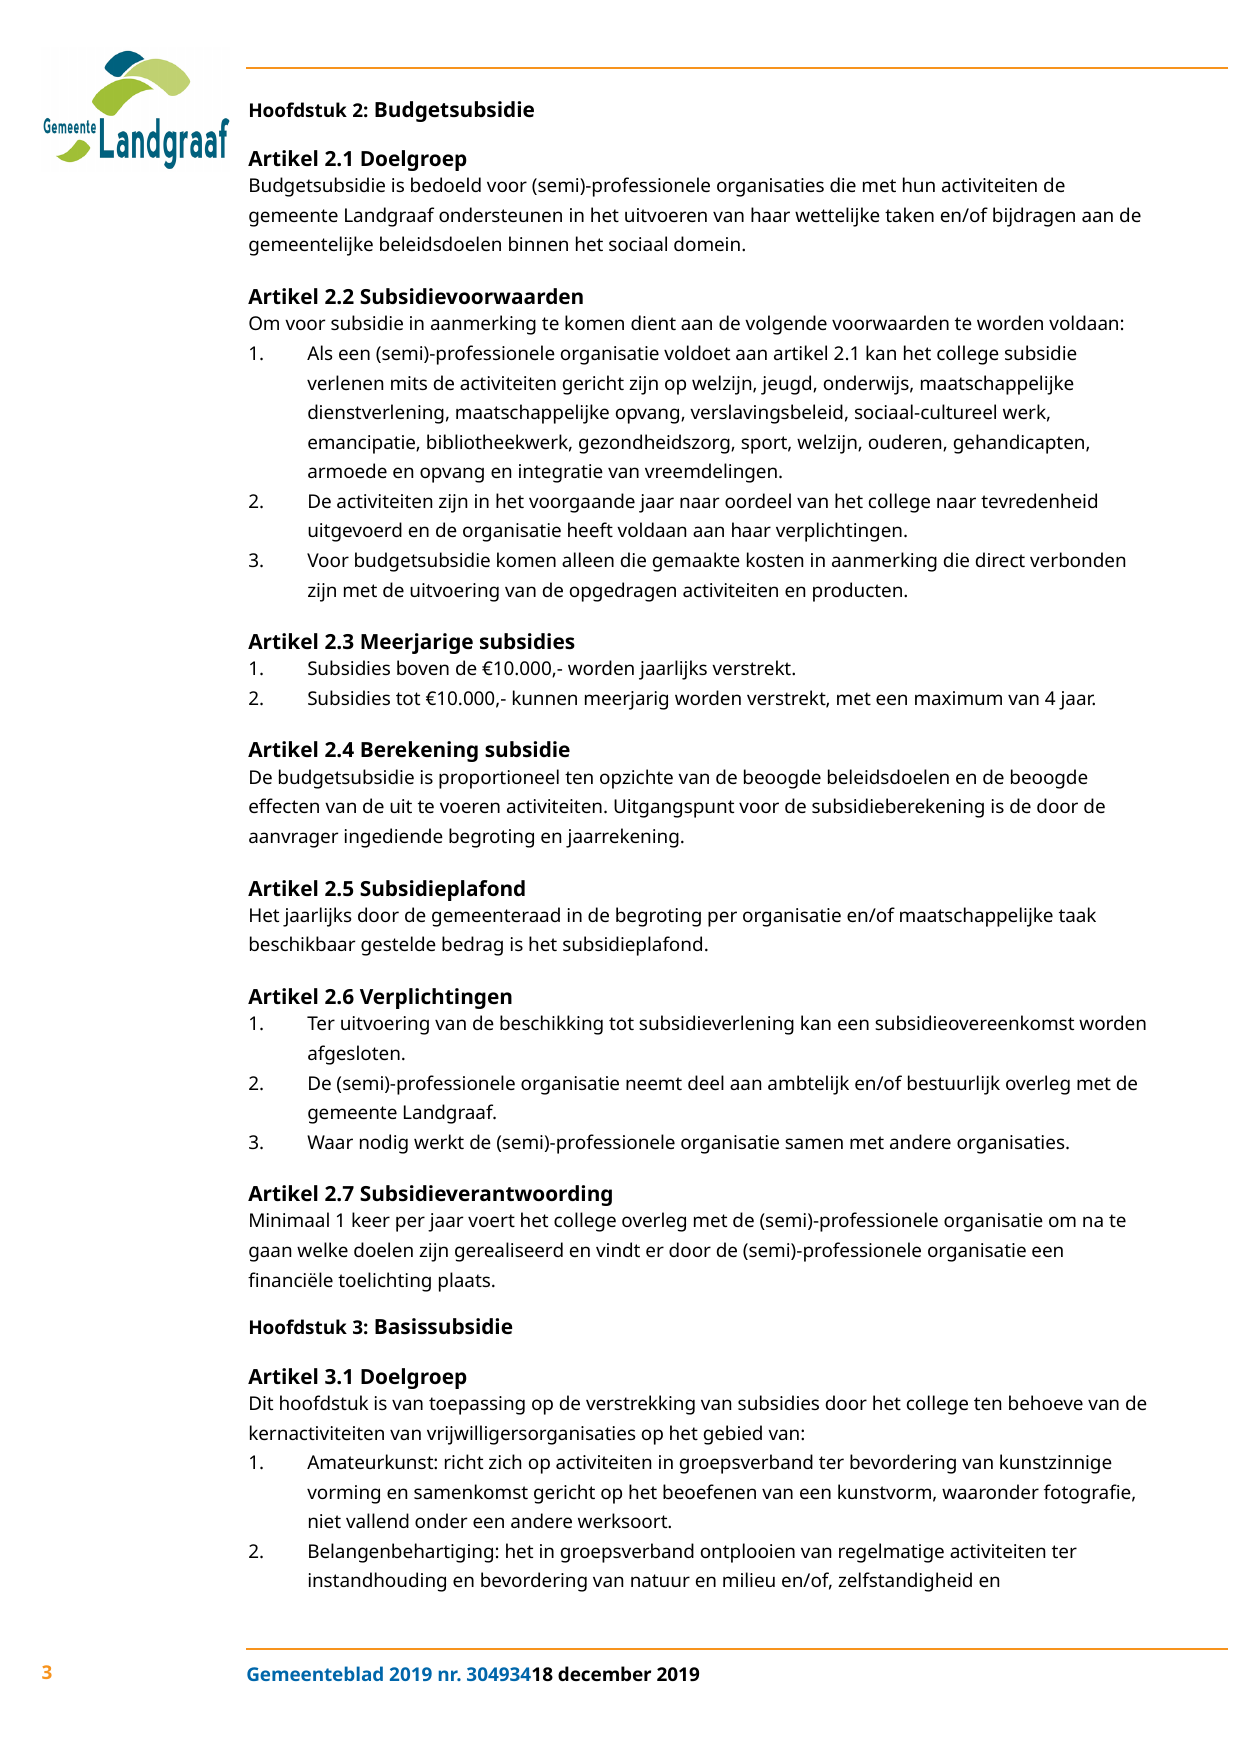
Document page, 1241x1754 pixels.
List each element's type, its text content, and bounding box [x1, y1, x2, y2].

list Ter uitvoering van de beschikking tot subsidieverlening kan een subsidieovereenkomst worden afgesloten. [248, 1011, 1152, 1066]
text Budgetsubsidie is bedoeld voor (semi)-professionele organisaties die met hun activiteiten de gemeente Landgraaf ondersteunen in het uitvoeren van haar wettelijke taken en/of bijdragen aan de gemeentelijke beleidsdoelen binnen het sociaal domein. [248, 172, 1152, 257]
list Voor budgetsubsidie komen alleen die gemaakte kosten in aanmerking die direct verbonden zijn met de uitvoering van de opgedragen activiteiten en producten. [248, 547, 1152, 602]
text Hoofdstuk 3: Basissubsidie [248, 1312, 1152, 1341]
list De activiteiten zijn in het voorgaande jaar naar oordeel van het college naar tevredenheid uitgevoerd en de organisatie heeft voldaan aan haar verplichtingen. [248, 488, 1152, 543]
picture [41, 47, 231, 172]
text Artikel 2.7 Subsidieverantwoording [248, 1179, 1152, 1208]
text Artikel 2.2 Subsidievoorwaarden [248, 282, 1152, 311]
text Dit hoofdstuk is van toepassing op de verstrekking van subsidies door het college ten behoeve van de kernactiviteiten van vrijwilligersorganisaties op het gebied van: [248, 1390, 1152, 1446]
list De (semi)-professionele organisatie neemt deel aan ambtelijk en/of bestuurlijk overleg met de gemeente Landgraaf. [248, 1070, 1152, 1125]
list Amateurkunst: richt zich op activiteiten in groepsverband ter bevordering van kunstzinnige vorming en samenkomst gericht op het beoefenen van een kunstvorm, waaronder fotografie, niet vallend onder een andere werksoort. [248, 1449, 1152, 1534]
text Artikel 2.6 Verplichtingen [248, 982, 1152, 1011]
text Het jaarlijks door de gemeenteraad in de begroting per organisatie en/of maatschappelijke taak beschikbaar gestelde bedrag is het subsidieplafond. [248, 902, 1152, 957]
list Waar nodig werkt de (semi)-professionele organisatie samen met andere organisaties. [248, 1129, 1152, 1154]
text Artikel 2.4 Berekening subsidie [248, 736, 1152, 764]
list Subsidies boven de €10.000,- worden jaarlijks verstrekt. [248, 656, 1152, 681]
text Artikel 2.3 Meerjarige subsidies [248, 627, 1152, 656]
text Hoofdstuk 2: Budgetsubsidie [248, 95, 1152, 123]
text De budgetsubsidie is proportioneel ten opzichte van de beoogde beleidsdoelen en de beoogde effecten van de uit te voeren activiteiten. Uitgangspunt voor de subsidieberekening is de door de aanvrager ingediende begroting en jaarrekening. [248, 764, 1152, 849]
text Artikel 2.1 Doelgroep [248, 144, 1152, 172]
text Artikel 3.1 Doelgroep [248, 1362, 1152, 1390]
list Subsidies tot €10.000,- kunnen meerjarig worden verstrekt, met een maximum van 4 jaar. [248, 685, 1152, 711]
text Om voor subsidie in aanmerking te komen dient aan de volgende voorwaarden te worden voldaan: [248, 311, 1152, 336]
text Minimaal 1 keer per jaar voert het college overleg met de (semi)-professionele organisatie om na te gaan welke doelen zijn gerealiseerd en vindt er door de (semi)-professionele organisatie een financiële toelichting plaats. [248, 1208, 1152, 1293]
text Artikel 2.5 Subsidieplafond [248, 874, 1152, 902]
list Belangenbehartiging: het in groepsverband ontplooien van regelmatige activiteiten ter instandhouding en bevordering van natuur en milieu en/of, zelfstandigheid en [248, 1538, 1152, 1593]
list Als een (semi)-professionele organisatie voldoet aan artikel 2.1 kan het college subsidie verlenen mits de activiteiten gericht zijn op welzijn, jeugd, onderwijs, maatschappelijke dienstverlening, maatschappelijke opvang, verslavingsbeleid, sociaal-cultureel werk, emancipatie, bibliotheekwerk, gezondheidszorg, sport, welzijn, ouderen, gehandicapten, armoede en opvang en integratie van vreemdelingen. [248, 340, 1152, 484]
